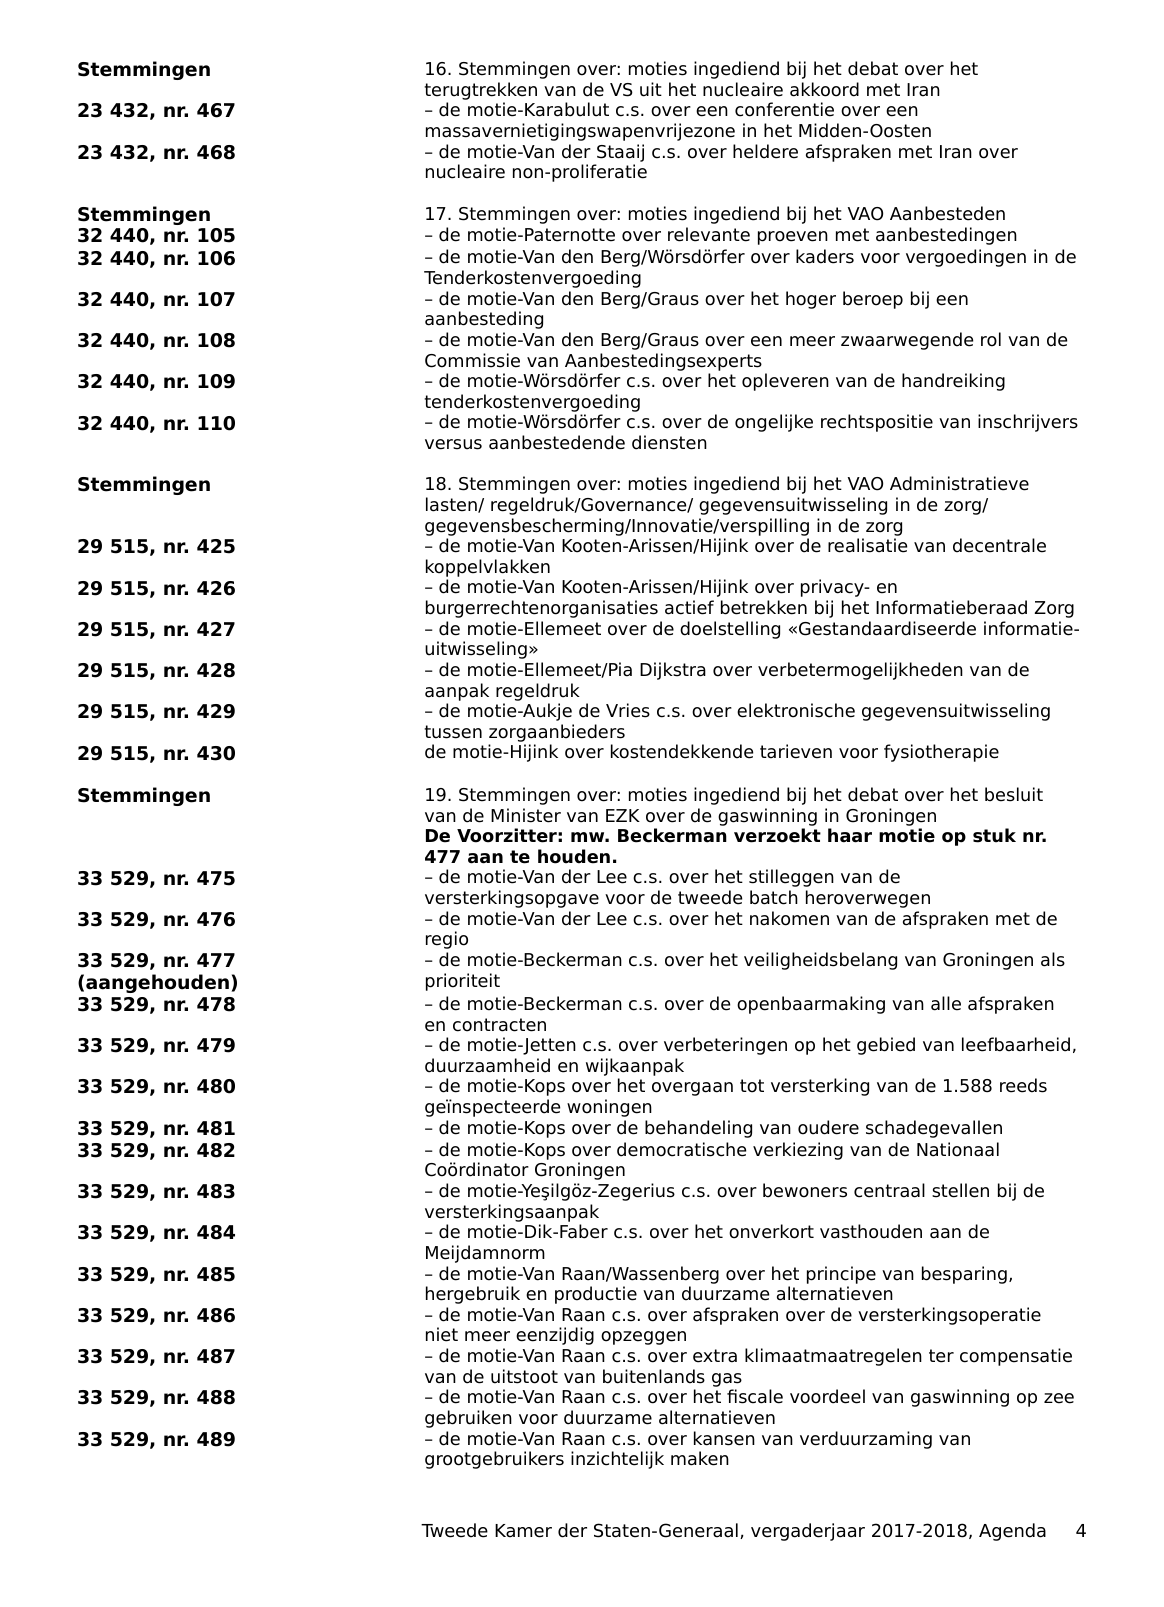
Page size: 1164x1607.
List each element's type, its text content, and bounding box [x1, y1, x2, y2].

table_cell [77, 764, 401, 785]
table_cell [418, 183, 1087, 203]
table_cell [401, 578, 418, 619]
table_cell [401, 413, 418, 454]
table_cell De Voorzitter: mw. Beckerman verzoekt haar motie op stuk nr. 477 aan te houden. [418, 826, 1087, 867]
table_cell – de motie-Van Raan c.s. over kansen van verduurzaming van grootgebruikers inzichtelijk maken [418, 1429, 1087, 1470]
table_cell [401, 1387, 418, 1428]
table_cell – de motie-Van Raan c.s. over extra klimaatmaatregelen ter compensatie van de uitstoot van buitenlands gas [418, 1346, 1087, 1387]
table_cell – de motie-Aukje de Vries c.s. over elektronische gegevensuitwisseling tussen zorgaanbieders [418, 701, 1087, 742]
table_cell 23 432, nr. 467 [77, 100, 401, 142]
table_cell – de motie-Van der Staaij c.s. over heldere afspraken met Iran over nucleaire non-proliferatie [418, 142, 1087, 183]
table_cell 32 440, nr. 109 [77, 371, 401, 412]
table_cell [401, 660, 418, 701]
table_cell 18. Stemmingen over: moties ingediend bij het VAO Administratieve lasten/ regeldruk/Governance/ gegevensuitwisseling in de zorg/ gegevensbescherming/Innovatie/verspilling in de zorg [418, 474, 1087, 536]
table_cell [401, 1076, 418, 1118]
table_cell – de motie-Van Raan/Wassenberg over het principe van besparing, hergebruik en productie van duurzame alternatieven [418, 1264, 1087, 1305]
table_cell 32 440, nr. 110 [77, 413, 401, 454]
table_cell [77, 183, 401, 203]
table_cell [401, 536, 418, 577]
table_cell – de motie-Beckerman c.s. over het veiligheidsbelang van Groningen als prioriteit [418, 950, 1087, 994]
table_cell 33 529, nr. 488 [77, 1387, 401, 1428]
table_cell 33 529, nr. 489 [77, 1429, 401, 1470]
table_cell [401, 826, 418, 867]
table_cell – de motie-Van Kooten-Arissen/Hijink over privacy- en burgerrechtenorganisaties actief betrekken bij het Informatieberaad Zorg [418, 578, 1087, 619]
table_cell [401, 1035, 418, 1076]
table_cell – de motie-Van Raan c.s. over afspraken over de versterkingsoperatie niet meer eenzijdig opzeggen [418, 1305, 1087, 1346]
table_cell 33 529, nr. 485 [77, 1264, 401, 1305]
table_cell 33 529, nr. 484 [77, 1222, 401, 1263]
table_cell – de motie-Karabulut c.s. over een conferentie over een massavernietigingswapenvrijezone in het Midden-Oosten [418, 100, 1087, 142]
table_cell – de motie-Kops over democratische verkiezing van de Nationaal Coördinator Groningen [418, 1140, 1087, 1181]
table_cell 32 440, nr. 107 [77, 289, 401, 330]
table_cell [77, 454, 401, 474]
table_cell [401, 474, 418, 536]
table_cell 33 529, nr. 476 [77, 909, 401, 950]
table_cell [401, 1140, 418, 1181]
table_cell – de motie-Yeşilgöz-Zegerius c.s. over bewoners centraal stellen bij de versterkingsaanpak [418, 1181, 1087, 1222]
table_cell – de motie-Wörsdörfer c.s. over de ongelijke rechtspositie van inschrijvers versus aanbestedende diensten [418, 413, 1087, 454]
table_cell – de motie-Van Kooten-Arissen/Hijink over de realisatie van decentrale koppelvlakken [418, 536, 1087, 577]
table_cell 33 529, nr. 479 [77, 1035, 401, 1076]
table_cell 33 529, nr. 480 [77, 1076, 401, 1118]
table_cell 16. Stemmingen over: moties ingediend bij het debat over het terugtrekken van de VS uit het nucleaire akkoord met Iran [418, 59, 1087, 100]
table_cell – de motie-Paternotte over relevante proeven met aanbestedingen [418, 225, 1087, 247]
table_cell – de motie-Van der Lee c.s. over het nakomen van de afspraken met de regio [418, 909, 1087, 950]
table_cell – de motie-Dik-Faber c.s. over het onverkort vasthouden aan de Meijdamnorm [418, 1222, 1087, 1263]
table_cell [401, 950, 418, 994]
table_cell [401, 248, 418, 289]
table_cell Stemmingen [77, 204, 401, 225]
table_cell [401, 1264, 418, 1305]
table_cell 32 440, nr. 106 [77, 248, 401, 289]
table_cell [418, 764, 1087, 785]
table_cell 17. Stemmingen over: moties ingediend bij het VAO Aanbesteden [418, 204, 1087, 225]
table_cell 29 515, nr. 425 [77, 536, 401, 577]
table_cell 29 515, nr. 428 [77, 660, 401, 701]
table_cell [401, 1429, 418, 1470]
table_cell Stemmingen [77, 59, 401, 100]
table_cell – de motie-Kops over het overgaan tot versterking van de 1.588 reeds geïnspecteerde woningen [418, 1076, 1087, 1118]
table_cell 29 515, nr. 426 [77, 578, 401, 619]
table_cell 33 529, nr. 478 [77, 994, 401, 1035]
table_cell – de motie-Van den Berg/Wörsdörfer over kaders voor vergoedingen in de Tenderkostenvergoeding [418, 248, 1087, 289]
table_cell [401, 1181, 418, 1222]
table_cell [401, 619, 418, 660]
table_cell 32 440, nr. 105 [77, 225, 401, 247]
table_cell [401, 204, 418, 225]
table_cell [401, 59, 418, 100]
table_cell [401, 1346, 418, 1387]
table_cell – de motie-Van der Lee c.s. over het stilleggen van de versterkingsopgave voor de tweede batch heroverwegen [418, 868, 1087, 909]
table_cell 33 529, nr. 477 (aangehouden) [77, 950, 401, 994]
table_cell [401, 785, 418, 826]
table_cell 32 440, nr. 108 [77, 330, 401, 371]
table_cell 23 432, nr. 468 [77, 142, 401, 183]
table_cell [401, 100, 418, 142]
table_cell 33 529, nr. 483 [77, 1181, 401, 1222]
table_cell [401, 1118, 418, 1140]
table_cell – de motie-Van Raan c.s. over het fiscale voordeel van gaswinning op zee gebruiken voor duurzame alternatieven [418, 1387, 1087, 1428]
table_cell [401, 994, 418, 1035]
table_cell – de motie-Van den Berg/Graus over het hoger beroep bij een aanbesteding [418, 289, 1087, 330]
table_cell [77, 826, 401, 867]
table_cell 33 529, nr. 482 [77, 1140, 401, 1181]
table_cell [401, 454, 418, 474]
table_cell [401, 764, 418, 785]
table_cell – de motie-Kops over de behandeling van oudere schadegevallen [418, 1118, 1087, 1140]
table_cell [401, 289, 418, 330]
table_cell [401, 183, 418, 203]
table_cell [401, 330, 418, 371]
table_cell Stemmingen [77, 785, 401, 826]
table_cell [401, 142, 418, 183]
table_cell – de motie-Ellemeet/Pia Dijkstra over verbetermogelijkheden van de aanpak regeldruk [418, 660, 1087, 701]
table_cell [401, 909, 418, 950]
table_cell – de motie-Beckerman c.s. over de openbaarmaking van alle afspraken en contracten [418, 994, 1087, 1035]
table_cell 33 529, nr. 475 [77, 868, 401, 909]
table_cell 33 529, nr. 486 [77, 1305, 401, 1346]
table_cell [401, 1222, 418, 1263]
table_cell [401, 225, 418, 247]
table_cell 33 529, nr. 481 [77, 1118, 401, 1140]
table_cell Stemmingen [77, 474, 401, 536]
table_cell de motie-Hijink over kostendekkende tarieven voor fysiotherapie [418, 743, 1087, 764]
table_cell [401, 743, 418, 764]
table_cell [401, 701, 418, 742]
table_cell 29 515, nr. 430 [77, 743, 401, 764]
table_cell – de motie-Van den Berg/Graus over een meer zwaarwegende rol van de Commissie van Aanbestedingsexperts [418, 330, 1087, 371]
table_cell – de motie-Ellemeet over de doelstelling «Gestandaardiseerde informatie-uitwisseling» [418, 619, 1087, 660]
table_cell 29 515, nr. 427 [77, 619, 401, 660]
table_cell [418, 454, 1087, 474]
table_cell 33 529, nr. 487 [77, 1346, 401, 1387]
table_cell [401, 868, 418, 909]
table_cell 19. Stemmingen over: moties ingediend bij het debat over het besluit van de Minister van EZK over de gaswinning in Groningen [418, 785, 1087, 826]
table_cell [401, 371, 418, 412]
table_cell 29 515, nr. 429 [77, 701, 401, 742]
table_cell – de motie-Jetten c.s. over verbeteringen op het gebied van leefbaarheid, duurzaamheid en wijkaanpak [418, 1035, 1087, 1076]
table_cell [401, 1305, 418, 1346]
table_cell – de motie-Wörsdörfer c.s. over het opleveren van de handreiking tenderkostenvergoeding [418, 371, 1087, 412]
